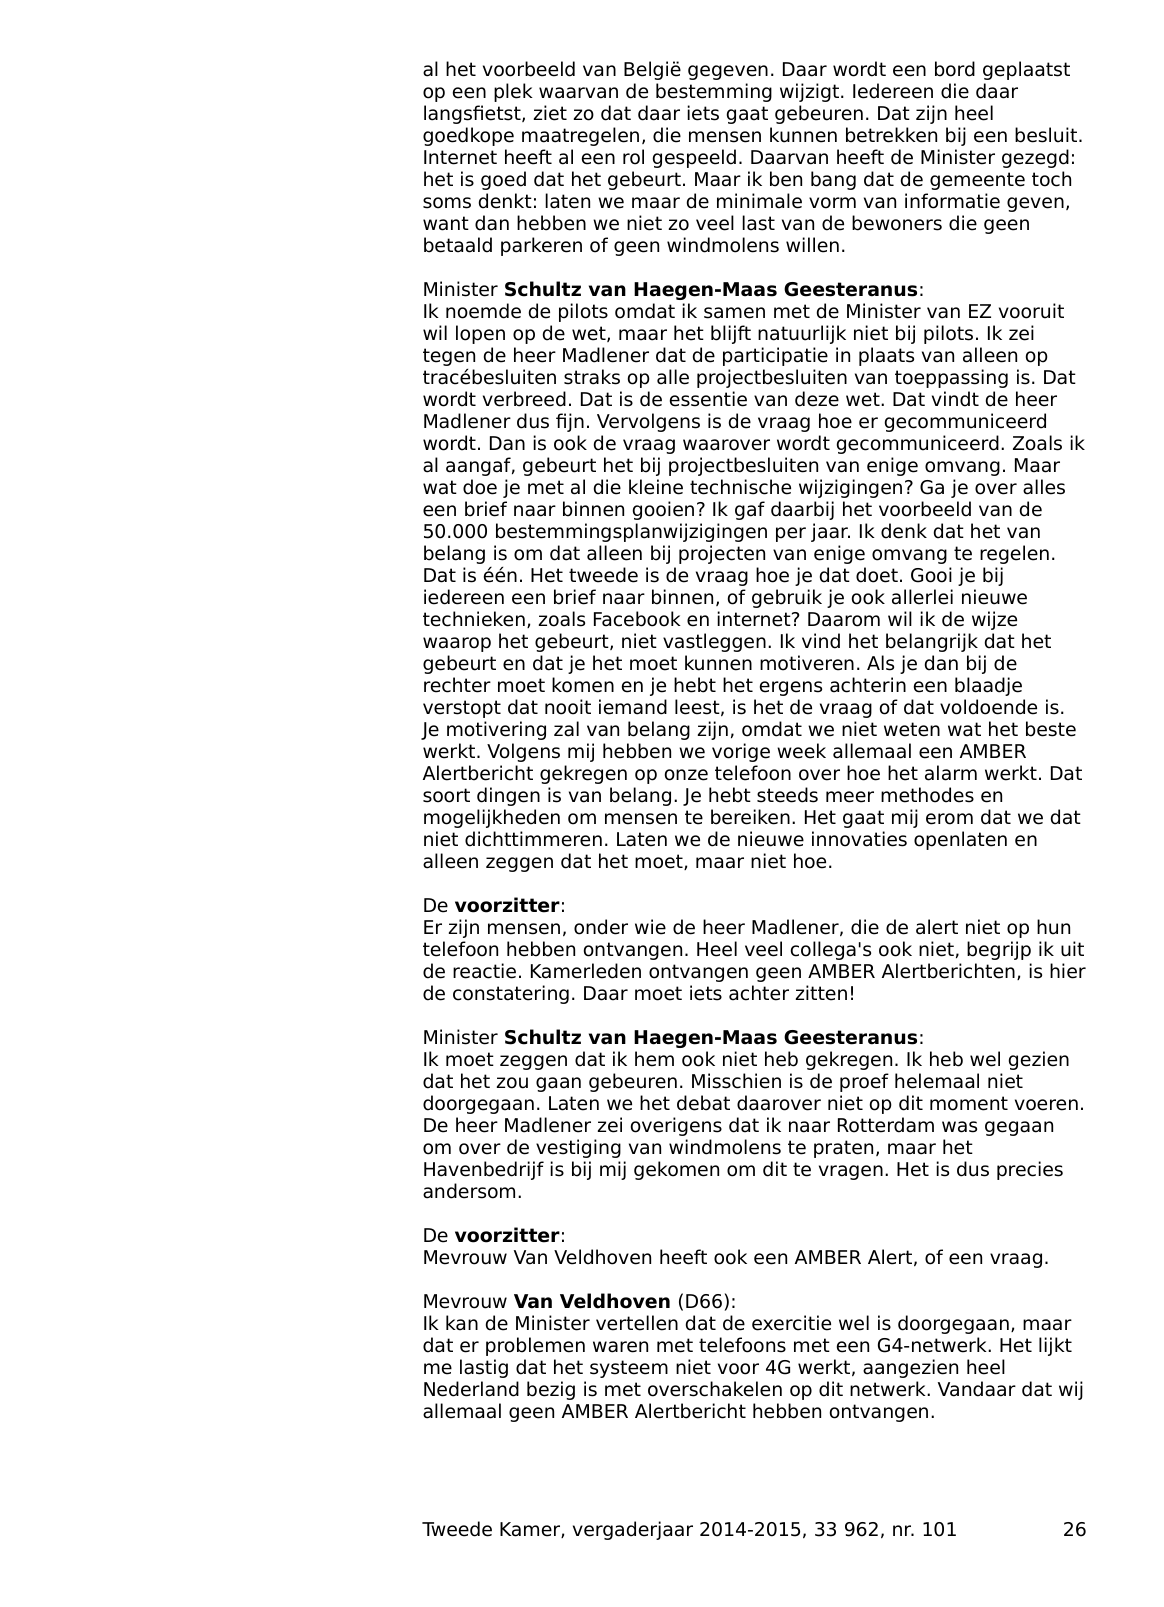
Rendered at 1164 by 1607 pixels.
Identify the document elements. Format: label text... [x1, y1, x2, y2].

text Minister Schultz van Haegen-Maas Geesteranus: [422, 1027, 1087, 1049]
text De heer Madlener zei overigens dat ik naar Rotterdam was gegaan om over de vestiging van windmolens te praten, maar het Havenbedrijf is bij mij gekomen om dit te vragen. Het is dus precies andersom. [422, 1115, 1087, 1203]
text Mevrouw Van Veldhoven heeft ook een AMBER Alert, of een vraag. [422, 1247, 1087, 1269]
text Mevrouw Van Veldhoven (D66): [422, 1291, 1087, 1313]
text Ik moet zeggen dat ik hem ook niet heb gekregen. Ik heb wel gezien dat het zou gaan gebeuren. Misschien is de proef helemaal niet doorgegaan. Laten we het debat daarover niet op dit moment voeren. [422, 1049, 1087, 1115]
text Ik kan de Minister vertellen dat de exercitie wel is doorgegaan, maar dat er problemen waren met telefoons met een G4-netwerk. Het lijkt me lastig dat het systeem niet voor 4G werkt, aangezien heel Nederland bezig is met overschakelen op dit netwerk. Vandaar dat wij allemaal geen AMBER Alertbericht hebben ontvangen. [422, 1313, 1087, 1423]
text al het voorbeeld van België gegeven. Daar wordt een bord geplaatst op een plek waarvan de bestemming wijzigt. Iedereen die daar langsfietst, ziet zo dat daar iets gaat gebeuren. Dat zijn heel goedkope maatregelen, die mensen kunnen betrekken bij een besluit. Internet heeft al een rol gespeeld. Daarvan heeft de Minister gezegd: het is goed dat het gebeurt. Maar ik ben bang dat de gemeente toch soms denkt: laten we maar de minimale vorm van informatie geven, want dan hebben we niet zo veel last van de bewoners die geen betaald parkeren of geen windmolens willen. [422, 59, 1087, 257]
text Er zijn mensen, onder wie de heer Madlener, die de alert niet op hun telefoon hebben ontvangen. Heel veel collega's ook niet, begrijp ik uit de reactie. Kamerleden ontvangen geen AMBER Alertberichten, is hier de constatering. Daar moet iets achter zitten! [422, 917, 1087, 1004]
text Minister Schultz van Haegen-Maas Geesteranus: [422, 279, 1087, 301]
text Ik noemde de pilots omdat ik samen met de Minister van EZ vooruit wil lopen op de wet, maar het blijft natuurlijk niet bij pilots. Ik zei tegen de heer Madlener dat de participatie in plaats van alleen op tracébesluiten straks op alle projectbesluiten van toeppassing is. Dat wordt verbreed. Dat is de essentie van deze wet. Dat vindt de heer Madlener dus fijn. Vervolgens is de vraag hoe er gecommuniceerd wordt. Dan is ook de vraag waarover wordt gecommuniceerd. Zoals ik al aangaf, gebeurt het bij projectbesluiten van enige omvang. Maar wat doe je met al die kleine technische wijzigingen? Ga je over alles een brief naar binnen gooien? Ik gaf daarbij het voorbeeld van de 50.000 bestemmingsplanwijzigingen per jaar. Ik denk dat het van belang is om dat alleen bij projecten van enige omvang te regelen. Dat is één. Het tweede is de vraag hoe je dat doet. Gooi je bij iedereen een brief naar binnen, of gebruik je ook allerlei nieuwe technieken, zoals Facebook en internet? Daarom wil ik de wijze waarop het gebeurt, niet vastleggen. Ik vind het belangrijk dat het gebeurt en dat je het moet kunnen motiveren. Als je dan bij de rechter moet komen en je hebt het ergens achterin een blaadje verstopt dat nooit iemand leest, is het de vraag of dat voldoende is. Je motivering zal van belang zijn, omdat we niet weten wat het beste werkt. Volgens mij hebben we vorige week allemaal een AMBER Alertbericht gekregen op onze telefoon over hoe het alarm werkt. Dat soort dingen is van belang. Je hebt steeds meer methodes en mogelijkheden om mensen te bereiken. Het gaat mij erom dat we dat niet dichttimmeren. Laten we de nieuwe innovaties openlaten en alleen zeggen dat het moet, maar niet hoe. [422, 301, 1087, 872]
text De voorzitter: [422, 895, 1087, 917]
text De voorzitter: [422, 1225, 1087, 1247]
